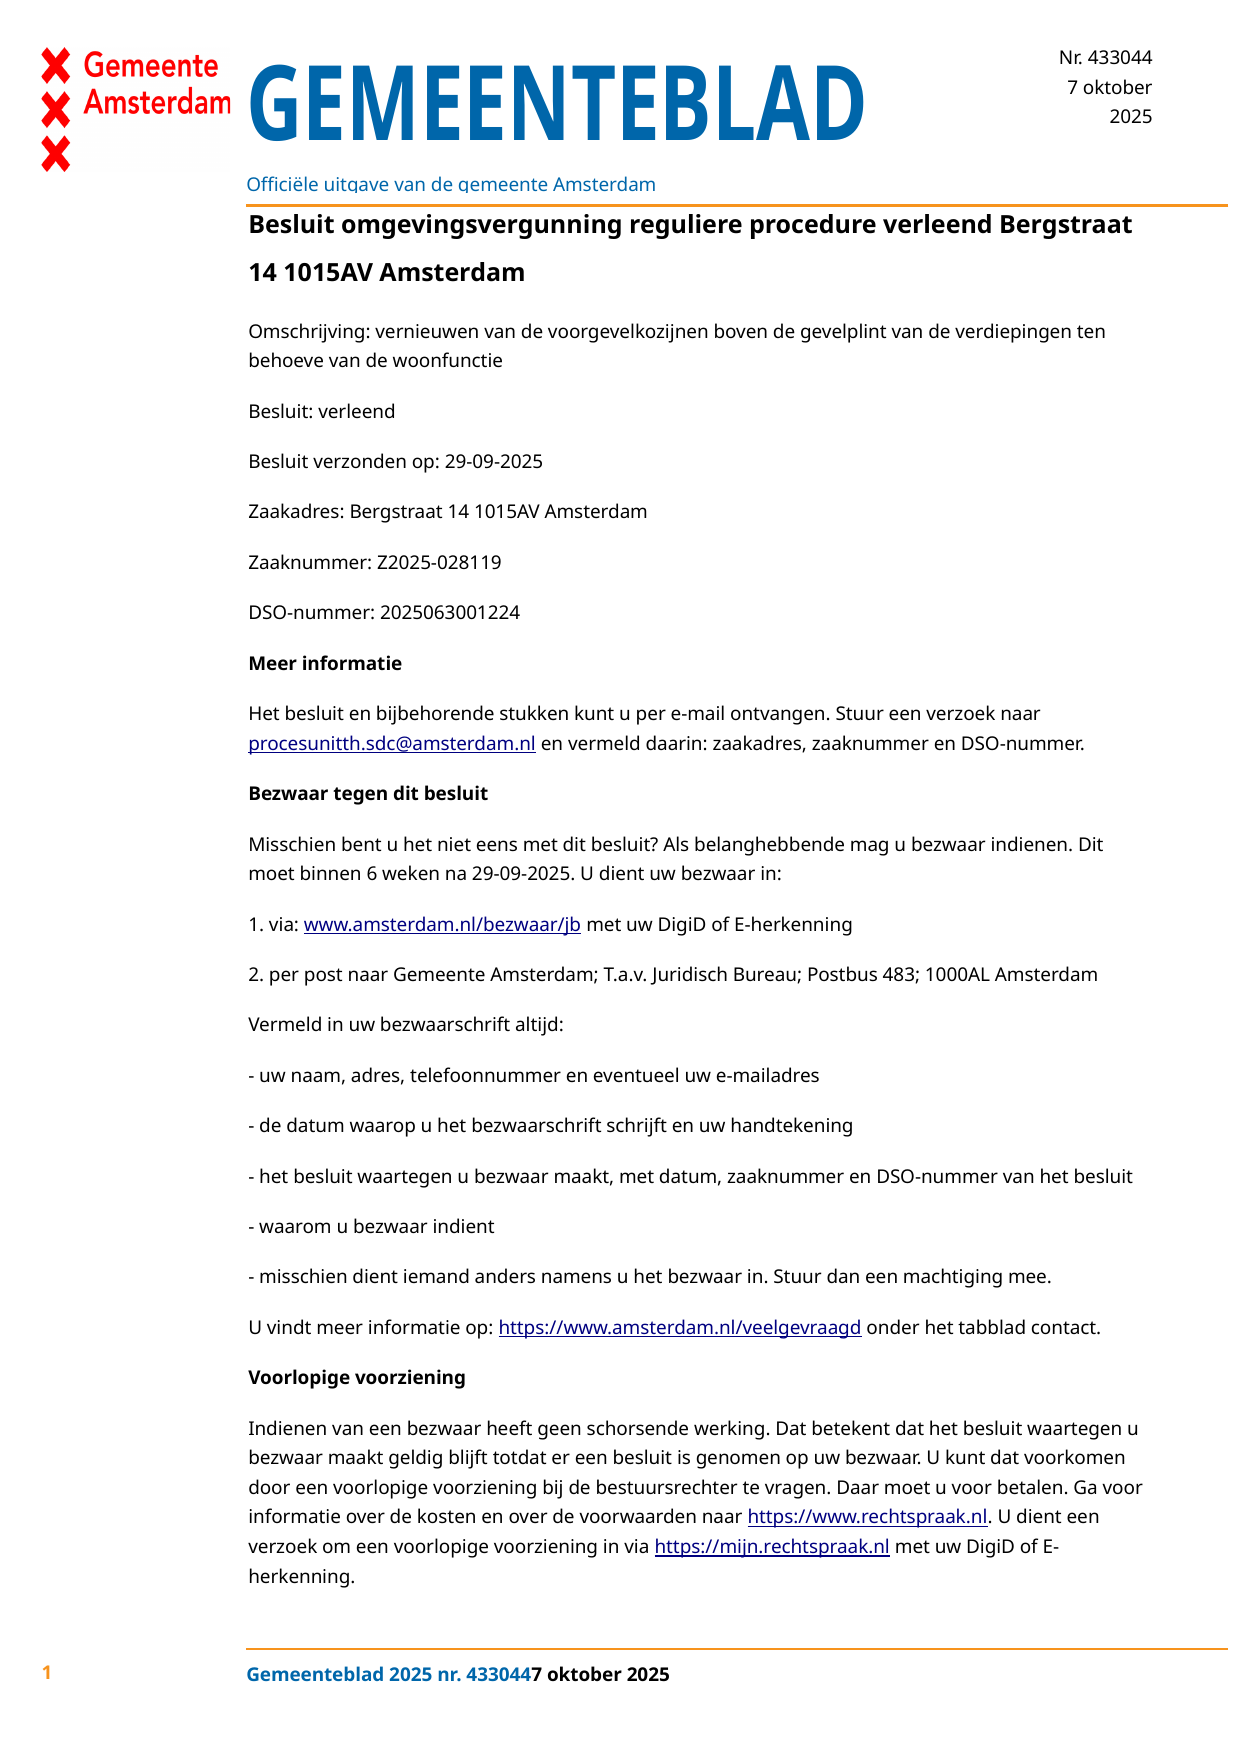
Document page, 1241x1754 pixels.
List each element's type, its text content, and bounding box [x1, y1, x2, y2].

text Indienen van een bezwaar heeft geen schorsende werking. Dat betekent dat het besluit waartegen u bezwaar maakt geldig blijft totdat er een besluit is genomen op uw bezwaar. U kunt dat voorkomen door een voorlopige voorziening bij de bestuursrechter te vragen. Daar moet u voor betalen. Ga voor informatie over de kosten en over de voorwaarden naar https://www.rechtspraak.nl. U dient een verzoek om een voorlopige voorziening in via https://mijn.rechtspraak.nl met uw DigiD of E-herkenning. [248, 1415, 1152, 1589]
text - uw naam, adres, telefoonnummer en eventueel uw e-mailadres [248, 1062, 1152, 1088]
text Meer informatie [248, 650, 1152, 676]
picture [41, 47, 231, 172]
text Besluit verzonden op: 29-09-2025 [248, 448, 1152, 474]
text - misschien dient iemand anders namens u het bezwaar in. Stuur dan een machtiging mee. [248, 1264, 1152, 1289]
text - het besluit waartegen u bezwaar maakt, met datum, zaaknummer en DSO-nummer van het besluit [248, 1163, 1152, 1189]
text 2. per post naar Gemeente Amsterdam; T.a.v. Juridisch Bureau; Postbus 483; 1000AL Amsterdam [248, 961, 1152, 987]
text Besluit: verleend [248, 398, 1152, 424]
text Zaaknummer: Z2025-028119 [248, 549, 1152, 575]
text U vindt meer informatie op: https://www.amsterdam.nl/veelgevraagd onder het tabblad contact. [248, 1314, 1152, 1340]
text Het besluit en bijbehorende stukken kunt u per e-mail ontvangen. Stuur een verzoek naar procesunitth.sdc@amsterdam.nl en vermeld daarin: zaakadres, zaaknummer en DSO-nummer. [248, 700, 1152, 756]
text Voorlopige voorziening [248, 1364, 1152, 1390]
text Misschien bent u het niet eens met dit besluit? Als belanghebbende mag u bezwaar indienen. Dit moet binnen 6 weken na 29-09-2025. U dient uw bezwaar in: [248, 831, 1152, 886]
text Omschrijving: vernieuwen van de voorgevelkozijnen boven de gevelplint van de verdiepingen ten behoeve van de woonfunctie [248, 318, 1152, 373]
text Zaakadres: Bergstraat 14 1015AV Amsterdam [248, 499, 1152, 524]
text - de datum waarop u het bezwaarschrift schrijft en uw handtekening [248, 1112, 1152, 1138]
text Bezwaar tegen dit besluit [248, 780, 1152, 806]
text Besluit omgevingsvergunning reguliere procedure verleend Bergstraat 14 1015AV Amsterdam [248, 207, 1152, 288]
text - waarom u bezwaar indient [248, 1213, 1152, 1239]
text 1. via: www.amsterdam.nl/bezwaar/jb met uw DigiD of E-herkenning [248, 911, 1152, 937]
text Vermeld in uw bezwaarschrift altijd: [248, 1012, 1152, 1037]
text DSO-nummer: 2025063001224 [248, 599, 1152, 625]
